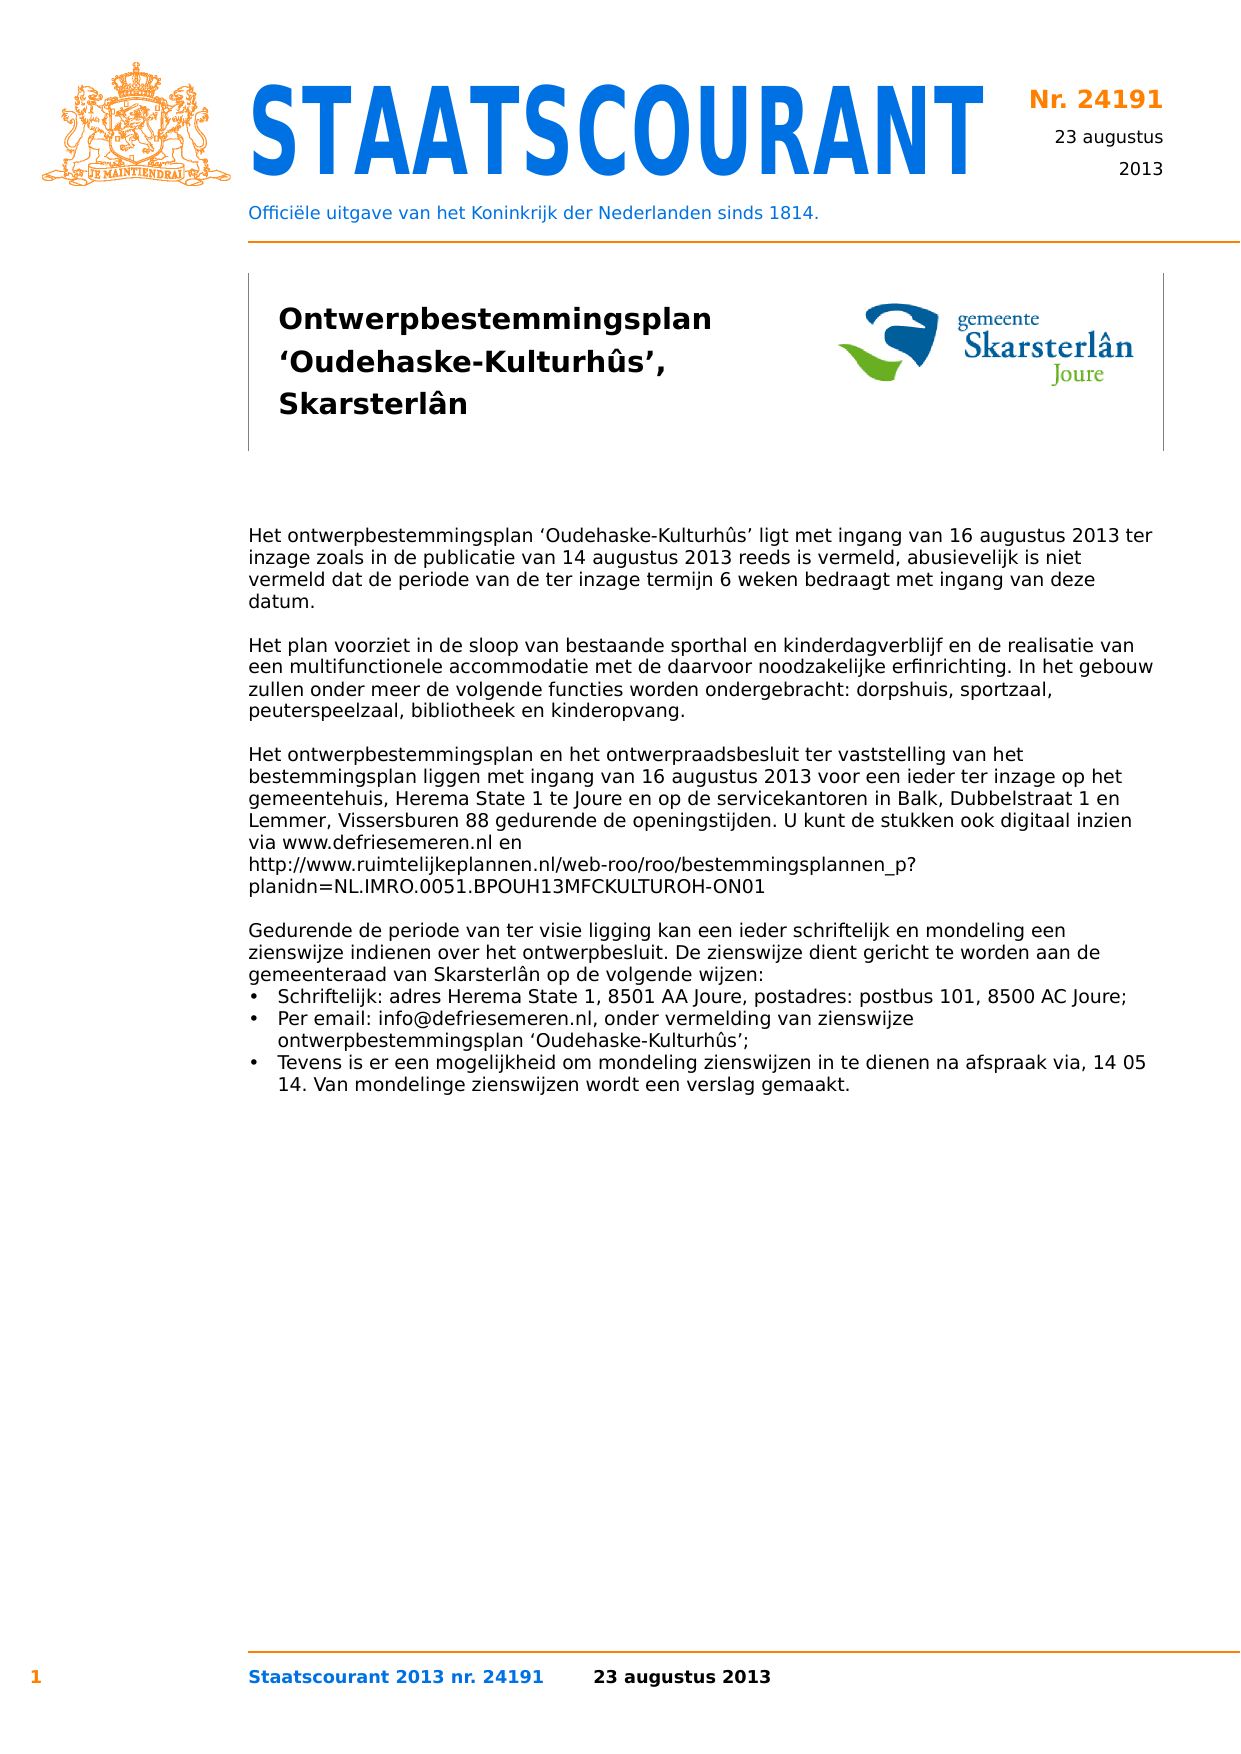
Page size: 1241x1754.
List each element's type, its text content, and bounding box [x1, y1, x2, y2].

text Het plan voorziet in de sloop van bestaande sporthal en kinderdagverblijf en de realisatie van een multifunctionele accommodatie met de daarvoor noodzakelijke erfinrichting. In het gebouw zullen onder meer de volgende functies worden ondergebracht: dorpshuis, sportzaal, peuterspeelzaal, bibliotheek en kinderopvang. [248, 634, 1163, 722]
table_cell Officiële uitgave van het Koninkrijk der Nederlanden sinds 1814. [248, 203, 1240, 241]
table_header Nr. 24191 [998, 62, 1240, 121]
picture [41, 62, 231, 186]
text Het ontwerpbestemmingsplan en het ontwerpraadsbesluit ter vaststelling van het bestemmingsplan liggen met ingang van 16 augustus 2013 voor een ieder ter inzage op het gemeentehuis, Herema State 1 te Joure en op de servicekantoren in Balk, Dubbelstraat 1 en Lemmer, Vissersburen 88 gedurende de openingstijden. U kunt de stukken ook digitaal inzien via www.defriesemeren.nl en [248, 744, 1163, 854]
text http://www.ruimtelijkeplannen.nl/web-roo/roo/bestemmingsplannen_p?planidn=NL.IMRO.0051.BPOUH13MFCKULTUROH-ON01 [248, 854, 1163, 898]
table_header [25, 62, 248, 241]
table_header STAATSCOURANT [248, 62, 998, 203]
text • Per email: info@defriesemeren.nl, onder vermelding van zienswijze ontwerpbestemmingsplan ‘Oudehaske-Kulturhûs’; [248, 1008, 1163, 1052]
text • Schriftelijk: adres Herema State 1, 8501 AA Joure, postadres: postbus 101, 8500 AC Joure; [248, 986, 1163, 1008]
text Het ontwerpbestemmingsplan ‘Oudehaske-Kulturhûs’ ligt met ingang van 16 augustus 2013 ter inzage zoals in de publicatie van 14 augustus 2013 reeds is vermeld, abusievelijk is niet vermeld dat de periode van de ter inzage termijn 6 weken bedraagt met ingang van deze datum. [248, 525, 1163, 613]
text Gedurende de periode van ter visie ligging kan een ieder schriftelijk en mondeling een zienswijze indienen over het ontwerpbesluit. De zienswijze dient gericht te worden aan de gemeenteraad van Skarsterlân op de volgende wijzen: [248, 920, 1163, 986]
subtitle Ontwerpbestemmingsplan ‘Oudehaske-Kulturhûs’, Skarsterlân [249, 273, 1163, 451]
table_cell 23 augustus [998, 121, 1240, 153]
table_cell 2013 [998, 153, 1240, 203]
picture [838, 302, 1134, 386]
text • Tevens is er een mogelijkheid om mondeling zienswijzen in te dienen na afspraak via, 14 05 14. Van mondelinge zienswijzen wordt een verslag gemaakt. [248, 1052, 1163, 1096]
